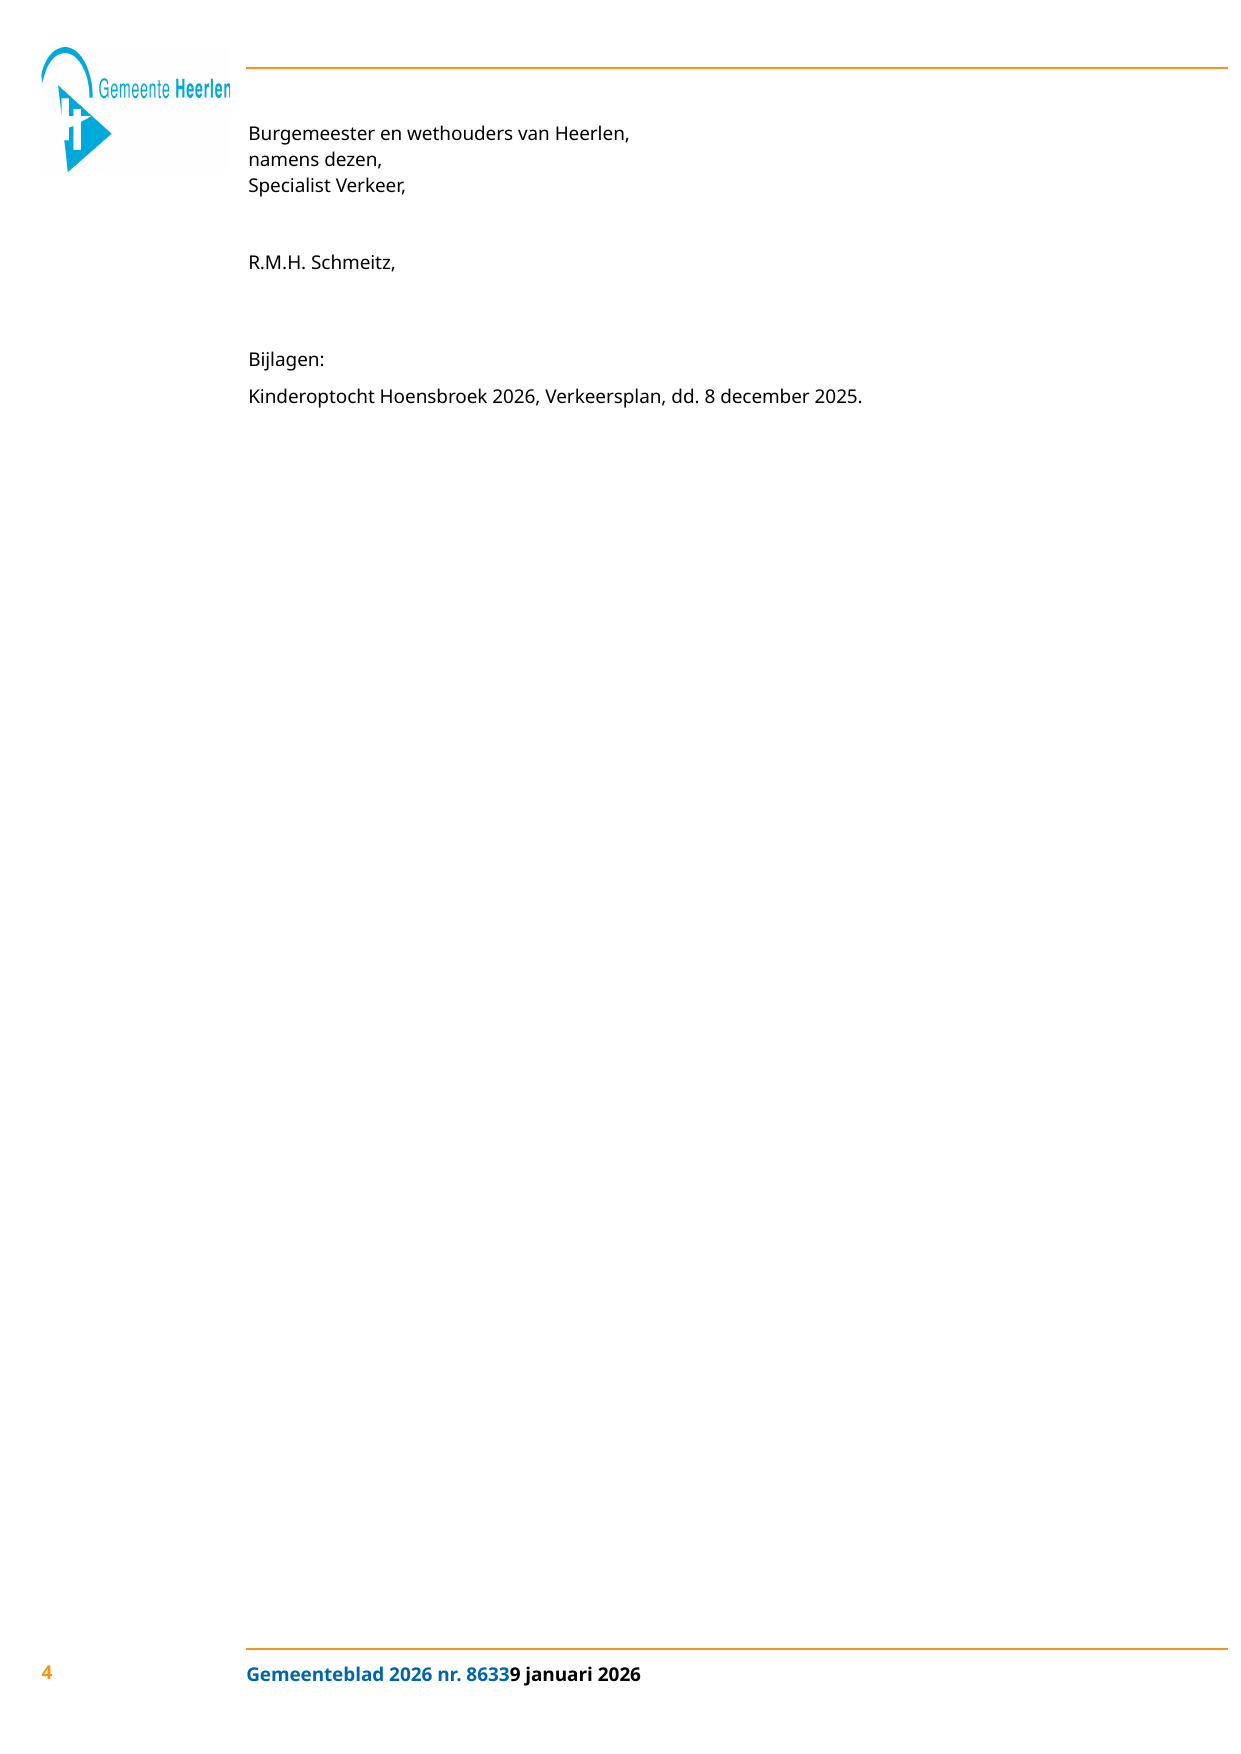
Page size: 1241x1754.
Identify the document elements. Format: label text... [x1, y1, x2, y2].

text Kinderoptocht Hoensbroek 2026, Verkeersplan, dd. 8 december 2025. [248, 388, 1152, 407]
picture [41, 47, 231, 172]
text Bijlagen: [248, 351, 1152, 371]
text namens dezen, [248, 146, 1152, 172]
text Burgemeester en wethouders van Heerlen, [248, 121, 1152, 146]
text Specialist Verkeer, [248, 172, 1152, 198]
text R.M.H. Schmeitz, [248, 249, 1152, 275]
picture [41, 47, 59, 70]
